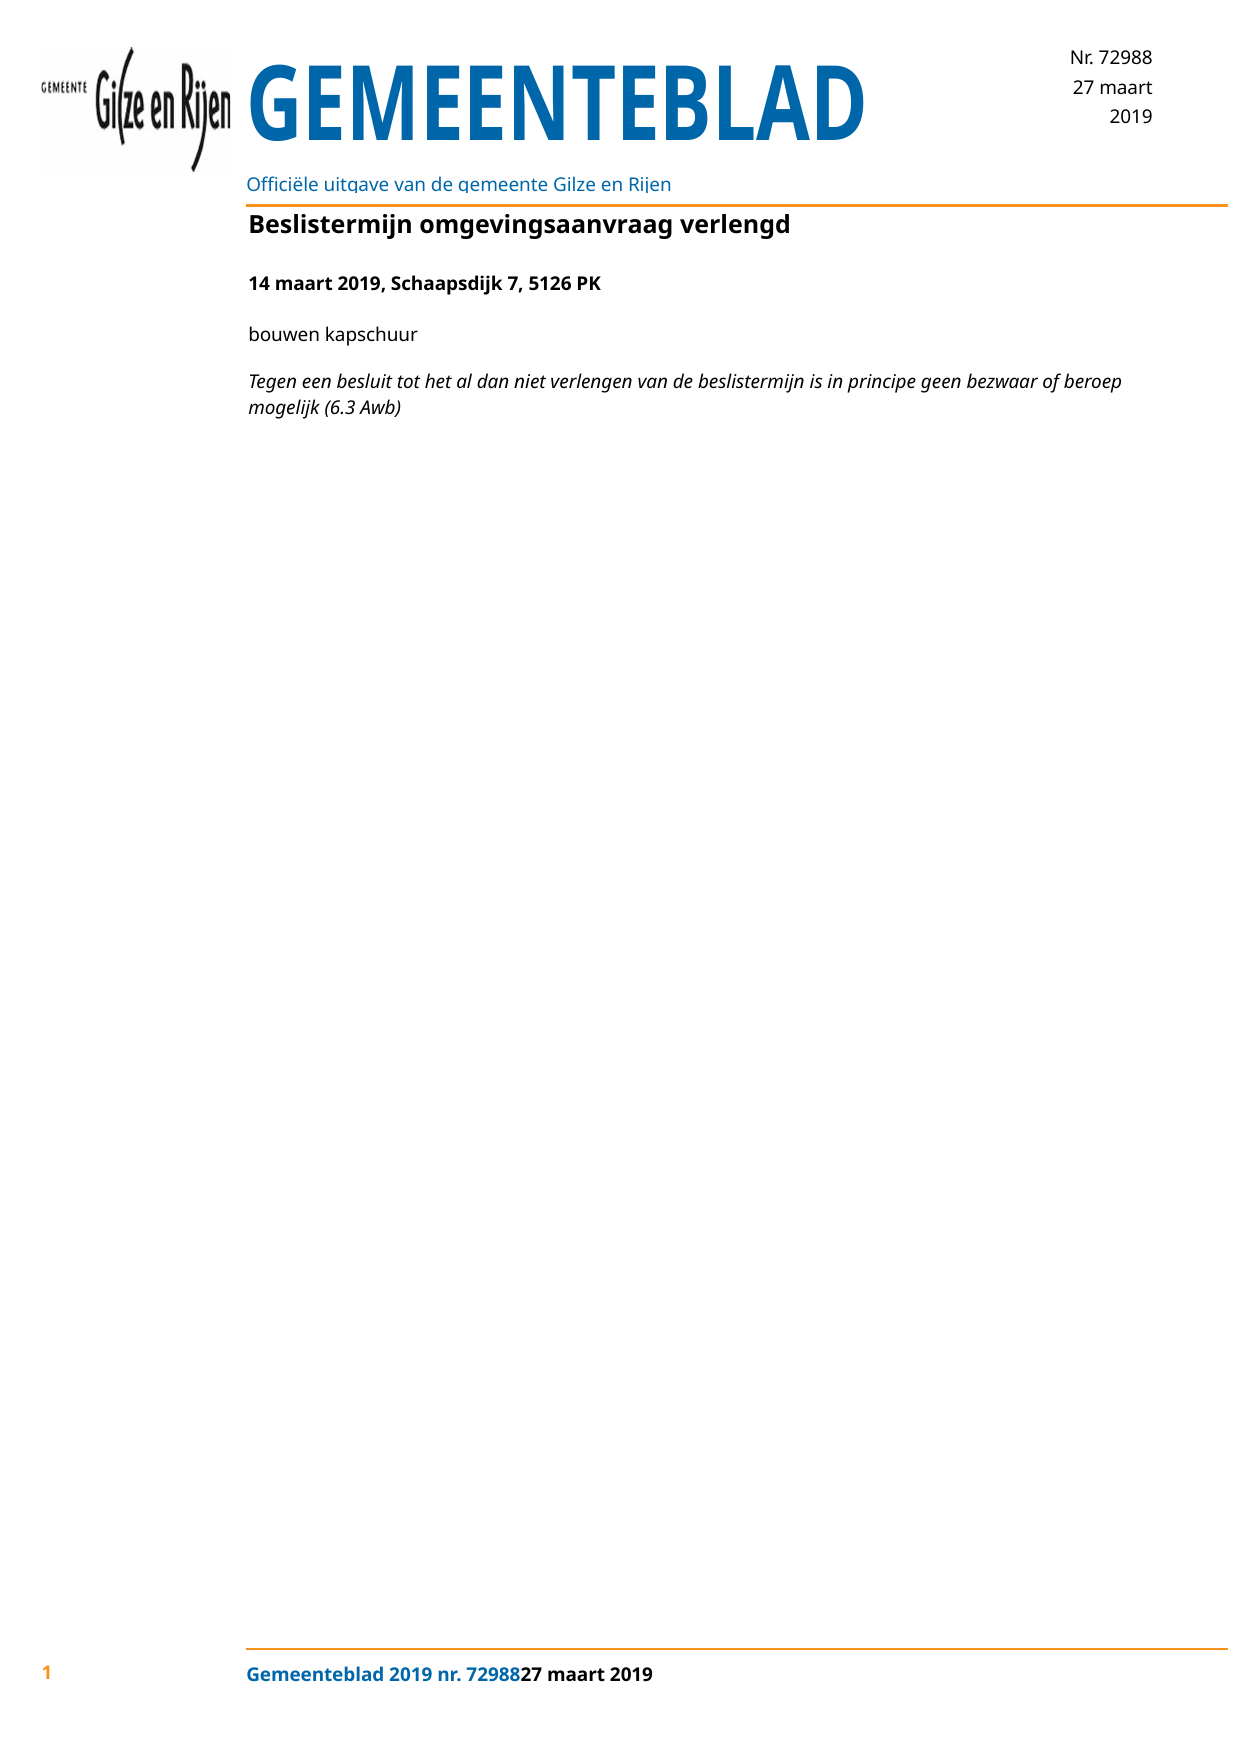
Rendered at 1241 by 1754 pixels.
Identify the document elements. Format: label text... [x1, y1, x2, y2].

picture [41, 47, 231, 172]
text 14 maart 2019, Schaapsdijk 7, 5126 PK [248, 270, 1152, 296]
text Tegen een besluit tot het al dan niet verlengen van de beslistermijn is in principe geen bezwaar of beroep mogelijk (6.3 Awb) [248, 368, 1152, 420]
text Beslistermijn omgevingsaanvraag verlengd [248, 207, 1152, 241]
text bouwen kapschuur [248, 321, 1152, 346]
